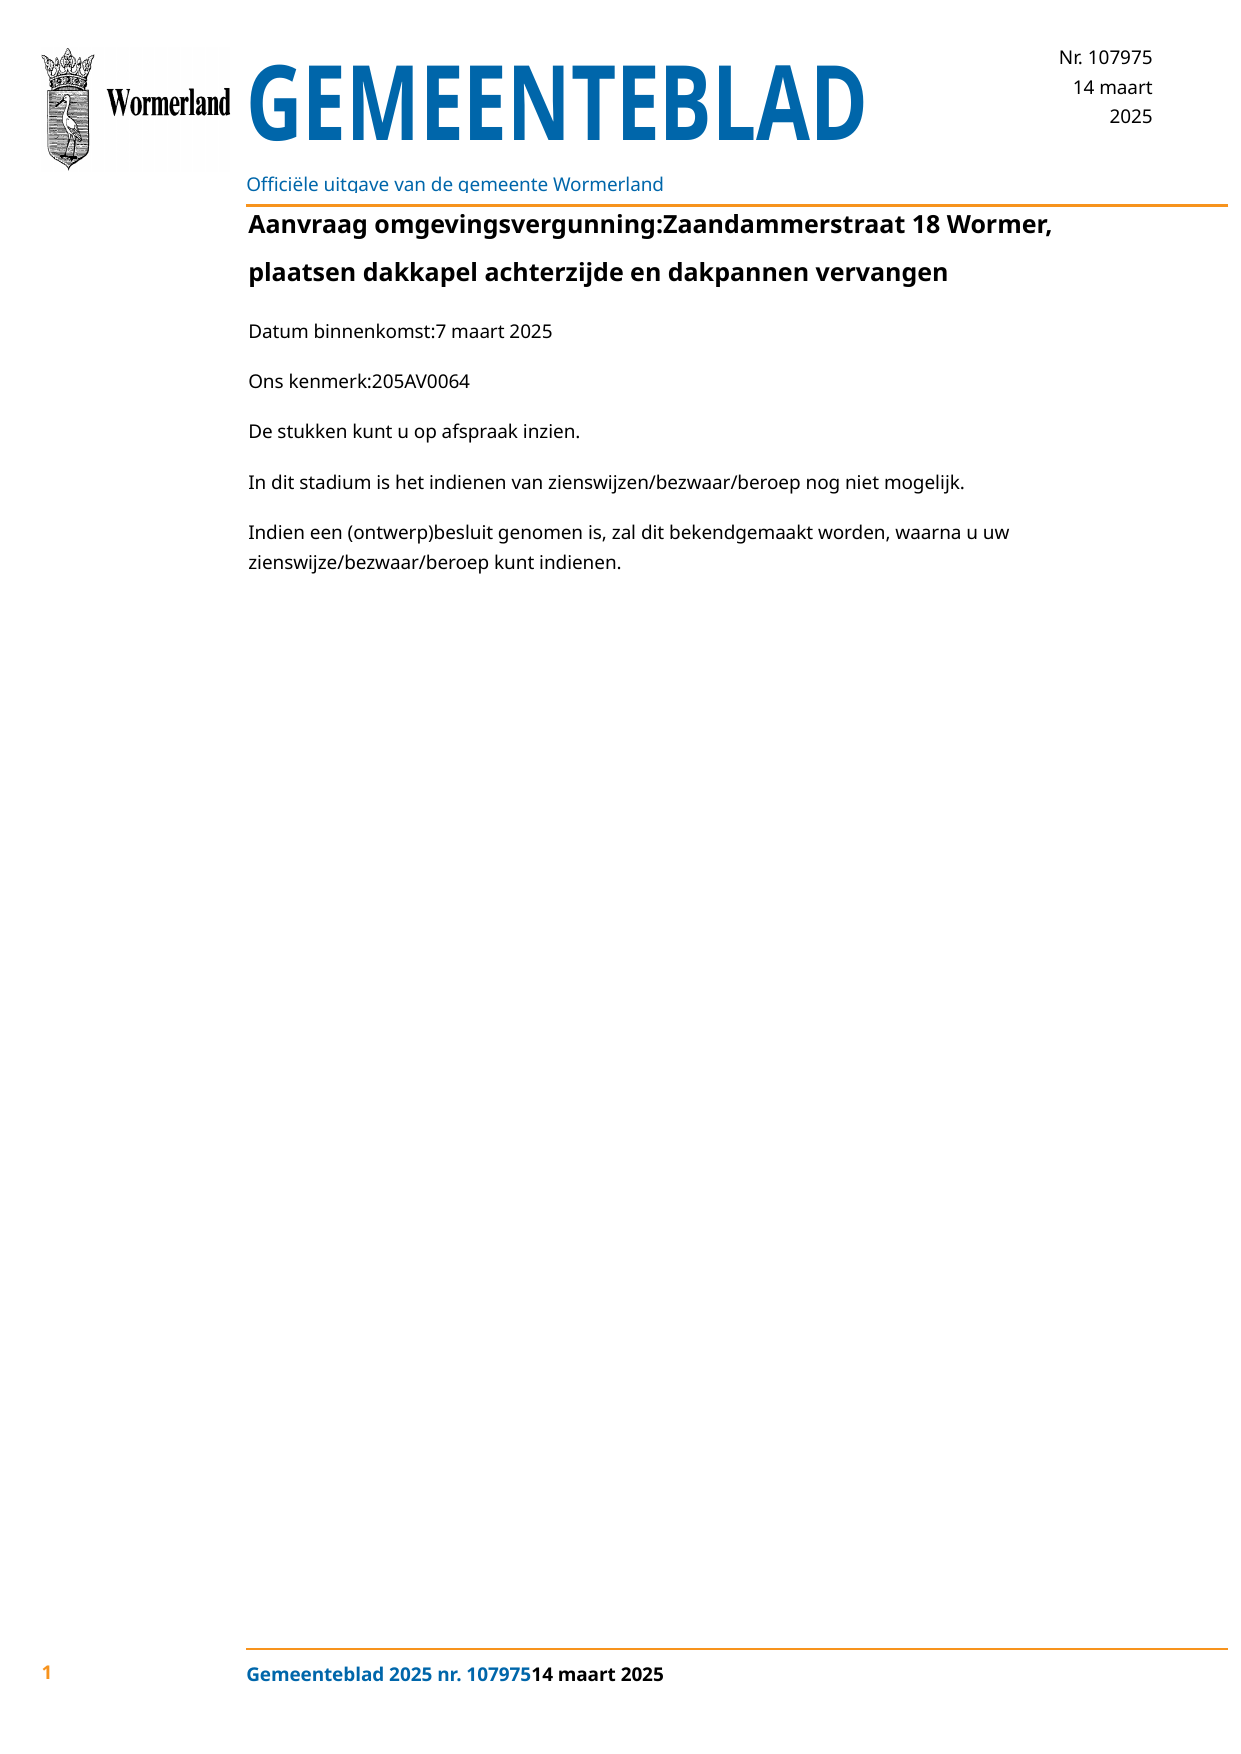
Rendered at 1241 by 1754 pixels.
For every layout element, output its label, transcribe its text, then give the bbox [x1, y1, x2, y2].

text Ons kenmerk:205AV0064 [248, 368, 1152, 394]
text Aanvraag omgevingsvergunning:Zaandammerstraat 18 Wormer, plaatsen dakkapel achterzijde en dakpannen vervangen [248, 207, 1152, 288]
text Indien een (ontwerp)besluit genomen is, zal dit bekendgemaakt worden, waarna u uw zienswijze/bezwaar/beroep kunt indienen. [248, 519, 1152, 575]
text In dit stadium is het indienen van zienswijzen/bezwaar/beroep nog niet mogelijk. [248, 469, 1152, 495]
text De stukken kunt u op afspraak inzien. [248, 419, 1152, 444]
text Datum binnenkomst:7 maart 2025 [248, 318, 1152, 344]
picture [41, 47, 231, 172]
